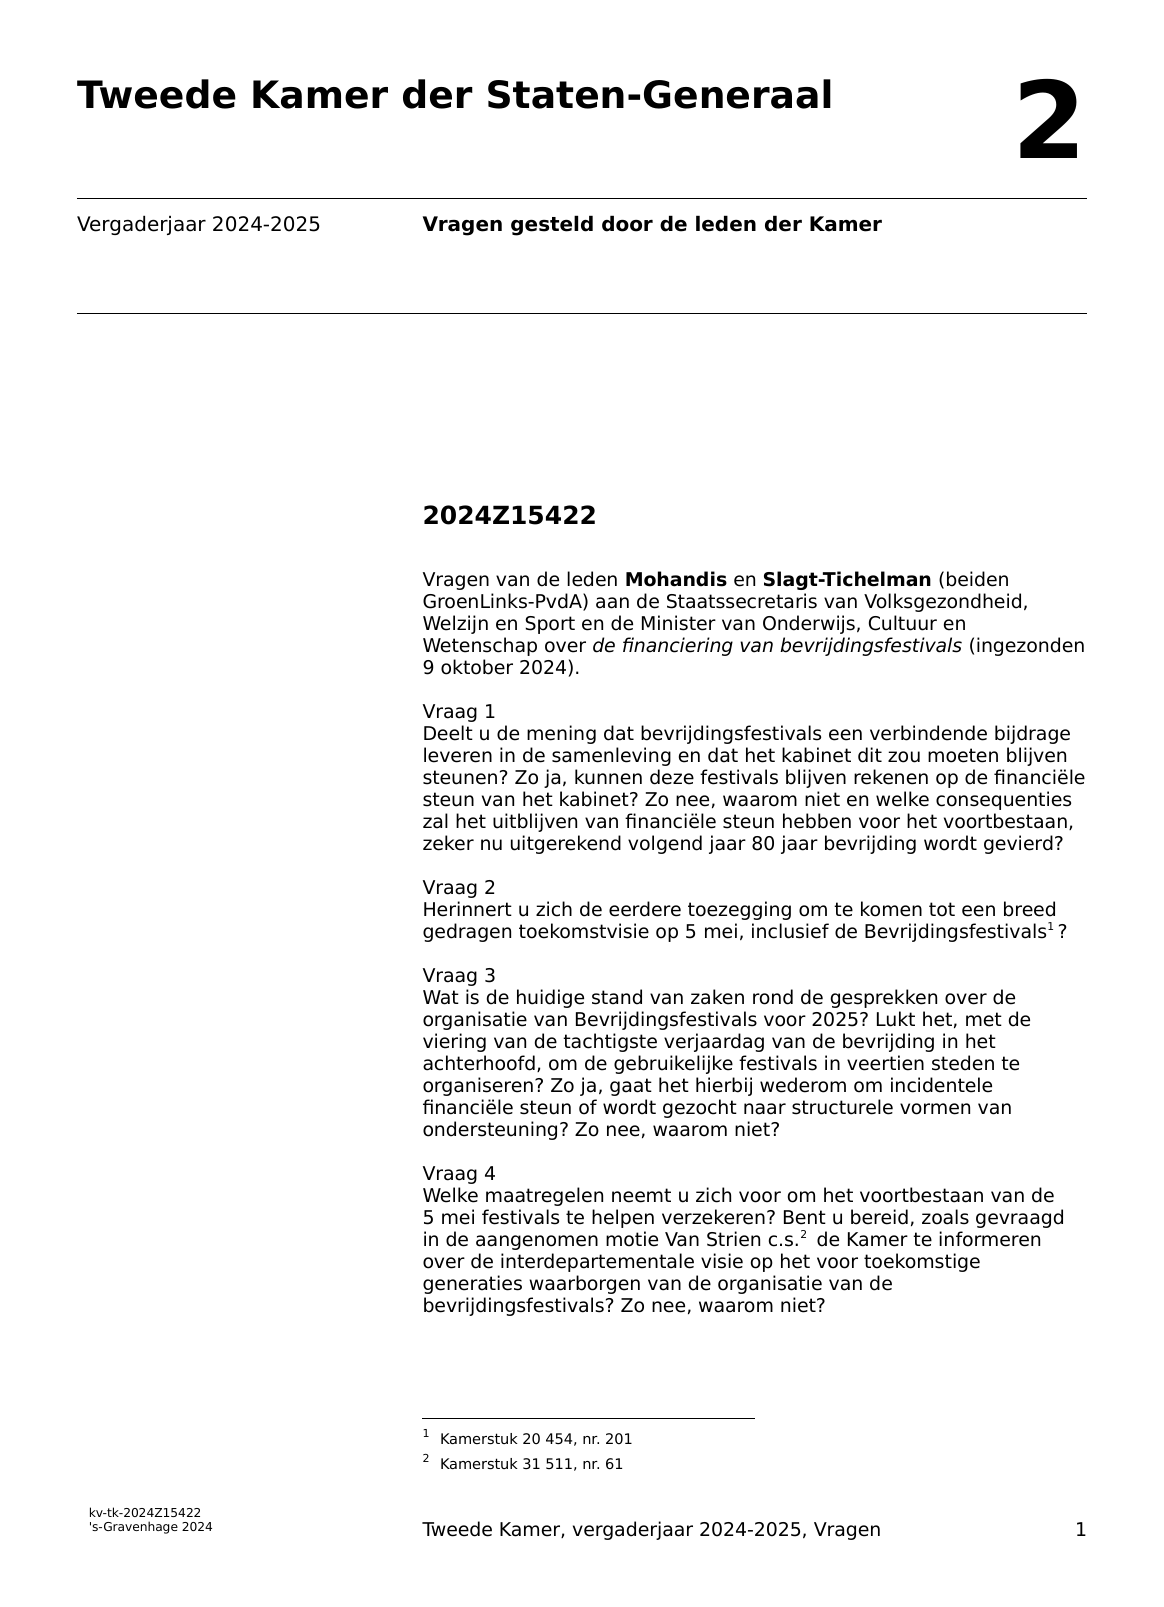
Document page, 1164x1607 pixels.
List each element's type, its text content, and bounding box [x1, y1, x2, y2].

text Kamerstuk 20 454, nr. 201 [422, 1427, 1087, 1449]
text Welke maatregelen neemt u zich voor om het voortbestaan van de 5 mei festivals te helpen verzekeren? Bent u bereid, zoals gevraagd in de aangenomen motie Van Strien c.s. de Kamer te informeren over de interdepartementale visie op het voor toekomstige generaties waarborgen van de organisatie van de bevrijdingsfestivals? Zo nee, waarom niet? [422, 1185, 1087, 1317]
text Vraag 4 [422, 1163, 1087, 1185]
text Deelt u de mening dat bevrijdingsfestivals een verbindende bijdrage leveren in de samenleving en dat het kabinet dit zou moeten blijven steunen? Zo ja, kunnen deze festivals blijven rekenen op de financiële steun van het kabinet? Zo nee, waarom niet en welke consequenties zal het uitblijven van financiële steun hebben voor het voortbestaan, zeker nu uitgerekend volgend jaar 80 jaar bevrijding wordt gevierd? [422, 723, 1087, 855]
table_header 2 [886, 59, 1087, 198]
table_cell Vragen gesteld door de leden der Kamer [422, 199, 1087, 313]
text Kamerstuk 31 511, nr. 61 [422, 1452, 1087, 1474]
text Vraag 2 [422, 877, 1087, 899]
text Vraag 1 [422, 701, 1087, 723]
text 's-Gravenhage 2024 [88, 1520, 323, 1534]
text Wat is de huidige stand van zaken rond de gesprekken over de organisatie van Bevrijdingsfestivals voor 2025? Lukt het, met de viering van de tachtigste verjaardag van de bevrijding in het achterhoofd, om de gebruikelijke festivals in veertien steden te organiseren? Zo ja, gaat het hierbij wederom om incidentele financiële steun of wordt gezocht naar structurele vormen van ondersteuning? Zo nee, waarom niet? [422, 987, 1087, 1141]
text kv-tk-2024Z15422 [88, 1506, 323, 1520]
text Vragen van de leden Mohandis en Slagt-Tichelman (beiden GroenLinks-PvdA) aan de Staatssecretaris van Volksgezondheid, Welzijn en Sport en de Minister van Onderwijs, Cultuur en Wetenschap over de financiering van bevrijdingsfestivals (ingezonden 9 oktober 2024). [422, 569, 1087, 679]
table_header Tweede Kamer der Staten-Generaal [77, 59, 886, 198]
table_cell Vergaderjaar 2024-2025 [77, 199, 422, 313]
text 2024Z15422 [422, 501, 1087, 531]
text Vraag 3 [422, 965, 1087, 987]
text Herinnert u zich de eerdere toezegging om te komen tot een breed gedragen toekomstvisie op 5 mei, inclusief de Bevrijdingsfestivals? [422, 899, 1087, 943]
